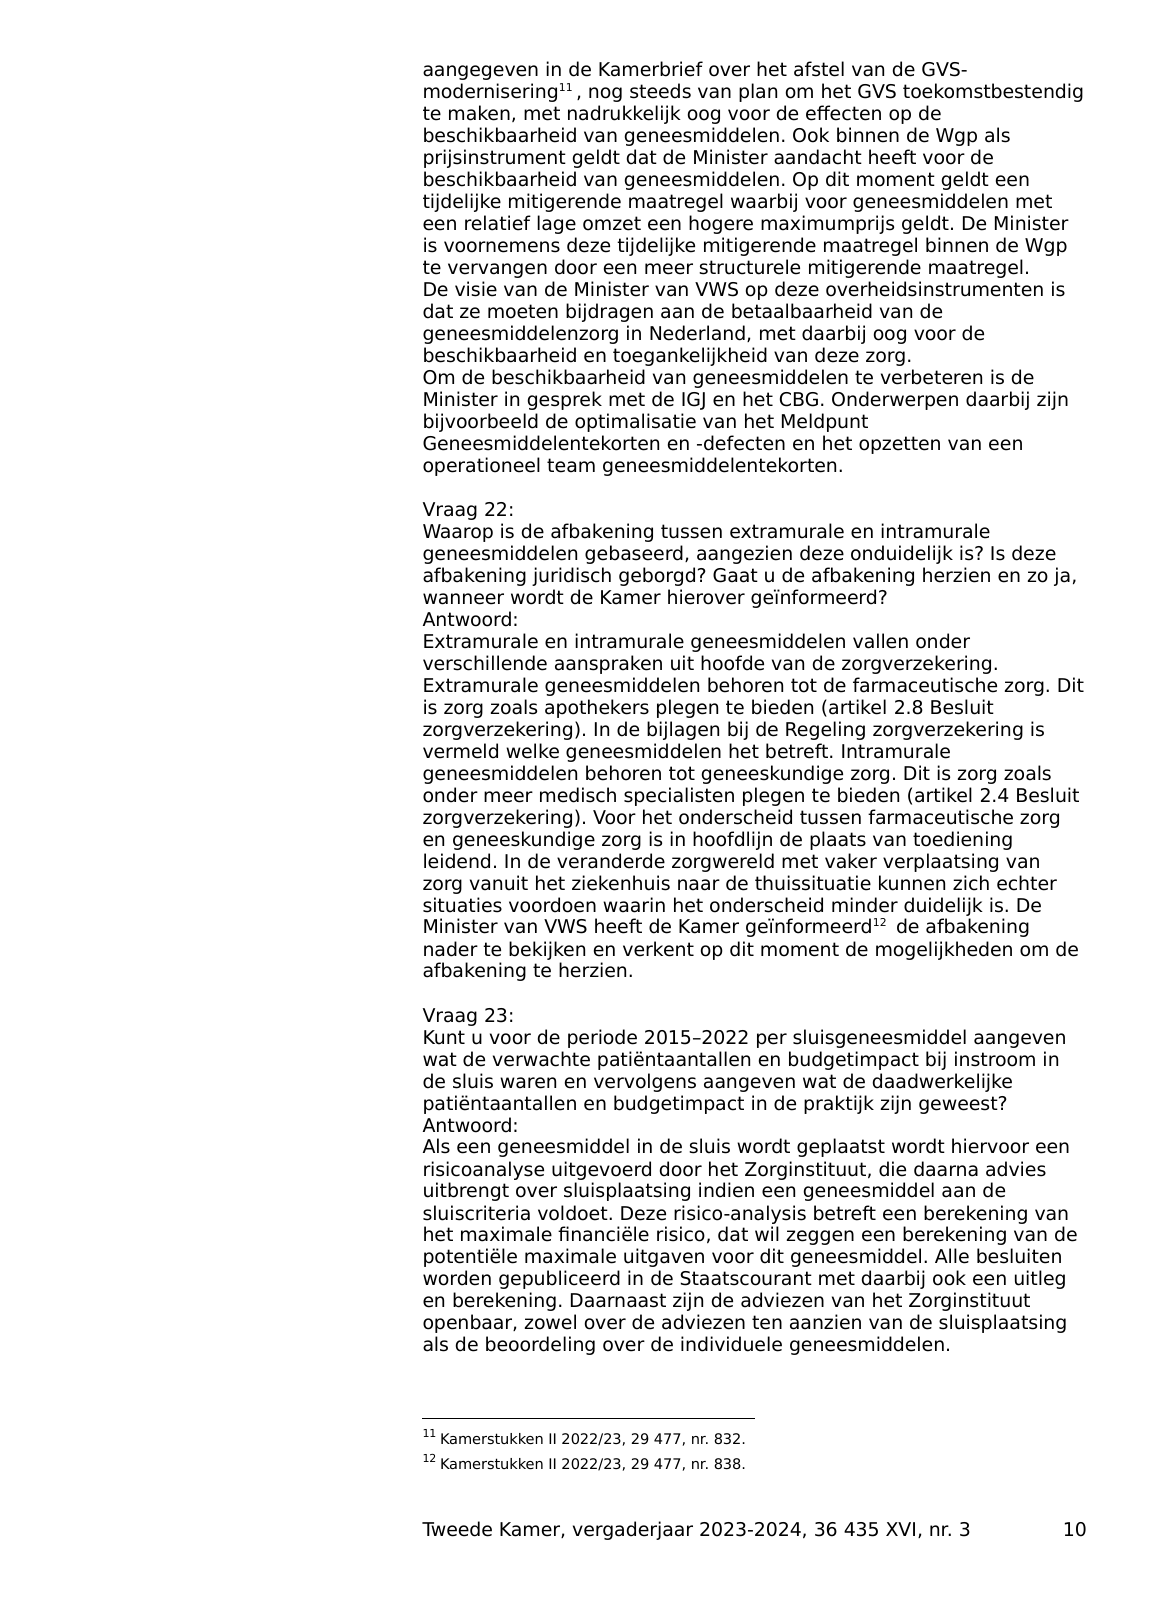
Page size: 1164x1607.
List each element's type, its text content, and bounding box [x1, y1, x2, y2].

text Extramurale en intramurale geneesmiddelen vallen onder verschillende aanspraken uit hoofde van de zorgverzekering. Extramurale geneesmiddelen behoren tot de farmaceutische zorg. Dit is zorg zoals apothekers plegen te bieden (artikel 2.8 Besluit zorgverzekering). In de bijlagen bij de Regeling zorgverzekering is vermeld welke geneesmiddelen het betreft. Intramurale geneesmiddelen behoren tot geneeskundige zorg. Dit is zorg zoals onder meer medisch specialisten plegen te bieden (artikel 2.4 Besluit zorgverzekering). Voor het onderscheid tussen farmaceutische zorg en geneeskundige zorg is in hoofdlijn de plaats van toediening leidend. In de veranderde zorgwereld met vaker verplaatsing van zorg vanuit het ziekenhuis naar de thuissituatie kunnen zich echter situaties voordoen waarin het onderscheid minder duidelijk is. De Minister van VWS heeft de Kamer geïnformeerd de afbakening nader te bekijken en verkent op dit moment de mogelijkheden om de afbakening te herzien. [422, 631, 1087, 982]
text Om de beschikbaarheid van geneesmiddelen te verbeteren is de Minister in gesprek met de IGJ en het CBG. Onderwerpen daarbij zijn bijvoorbeeld de optimalisatie van het Meldpunt Geneesmiddelentekorten en -defecten en het opzetten van een operationeel team geneesmiddelentekorten. [422, 367, 1087, 477]
text Waarop is de afbakening tussen extramurale en intramurale geneesmiddelen gebaseerd, aangezien deze onduidelijk is? Is deze afbakening juridisch geborgd? Gaat u de afbakening herzien en zo ja, wanneer wordt de Kamer hierover geïnformeerd? [422, 521, 1087, 609]
text Antwoord: [422, 1114, 1087, 1136]
text Antwoord: [422, 609, 1087, 631]
text Vraag 23: [422, 1004, 1087, 1027]
text Kamerstukken II 2022/23, 29 477, nr. 832. [422, 1427, 1087, 1449]
text Kunt u voor de periode 2015–2022 per sluisgeneesmiddel aangeven wat de verwachte patiëntaantallen en budgetimpact bij instroom in de sluis waren en vervolgens aangeven wat de daadwerkelijke patiëntaantallen en budgetimpact in de praktijk zijn geweest? [422, 1027, 1087, 1114]
text De visie van de Minister van VWS op deze overheidsinstrumenten is dat ze moeten bijdragen aan de betaalbaarheid van de geneesmiddelenzorg in Nederland, met daarbij oog voor de beschikbaarheid en toegankelijkheid van deze zorg. [422, 279, 1087, 367]
text Kamerstukken II 2022/23, 29 477, nr. 838. [422, 1452, 1087, 1474]
text Als een geneesmiddel in de sluis wordt geplaatst wordt hiervoor een risicoanalyse uitgevoerd door het Zorginstituut, die daarna advies uitbrengt over sluisplaatsing indien een geneesmiddel aan de sluiscriteria voldoet. Deze risico-analysis betreft een berekening van het maximale financiële risico, dat wil zeggen een berekening van de potentiële maximale uitgaven voor dit geneesmiddel. Alle besluiten worden gepubliceerd in de Staatscourant met daarbij ook een uitleg en berekening. Daarnaast zijn de adviezen van het Zorginstituut openbaar, zowel over de adviezen ten aanzien van de sluisplaatsing als de beoordeling over de individuele geneesmiddelen. [422, 1136, 1087, 1356]
text aangegeven in de Kamerbrief over het afstel van de GVS-modernisering, nog steeds van plan om het GVS toekomstbestendig te maken, met nadrukkelijk oog voor de effecten op de beschikbaarheid van geneesmiddelen. Ook binnen de Wgp als prijsinstrument geldt dat de Minister aandacht heeft voor de beschikbaarheid van geneesmiddelen. Op dit moment geldt een tijdelijke mitigerende maatregel waarbij voor geneesmiddelen met een relatief lage omzet een hogere maximumprijs geldt. De Minister is voornemens deze tijdelijke mitigerende maatregel binnen de Wgp te vervangen door een meer structurele mitigerende maatregel. [422, 59, 1087, 279]
text Vraag 22: [422, 499, 1087, 521]
